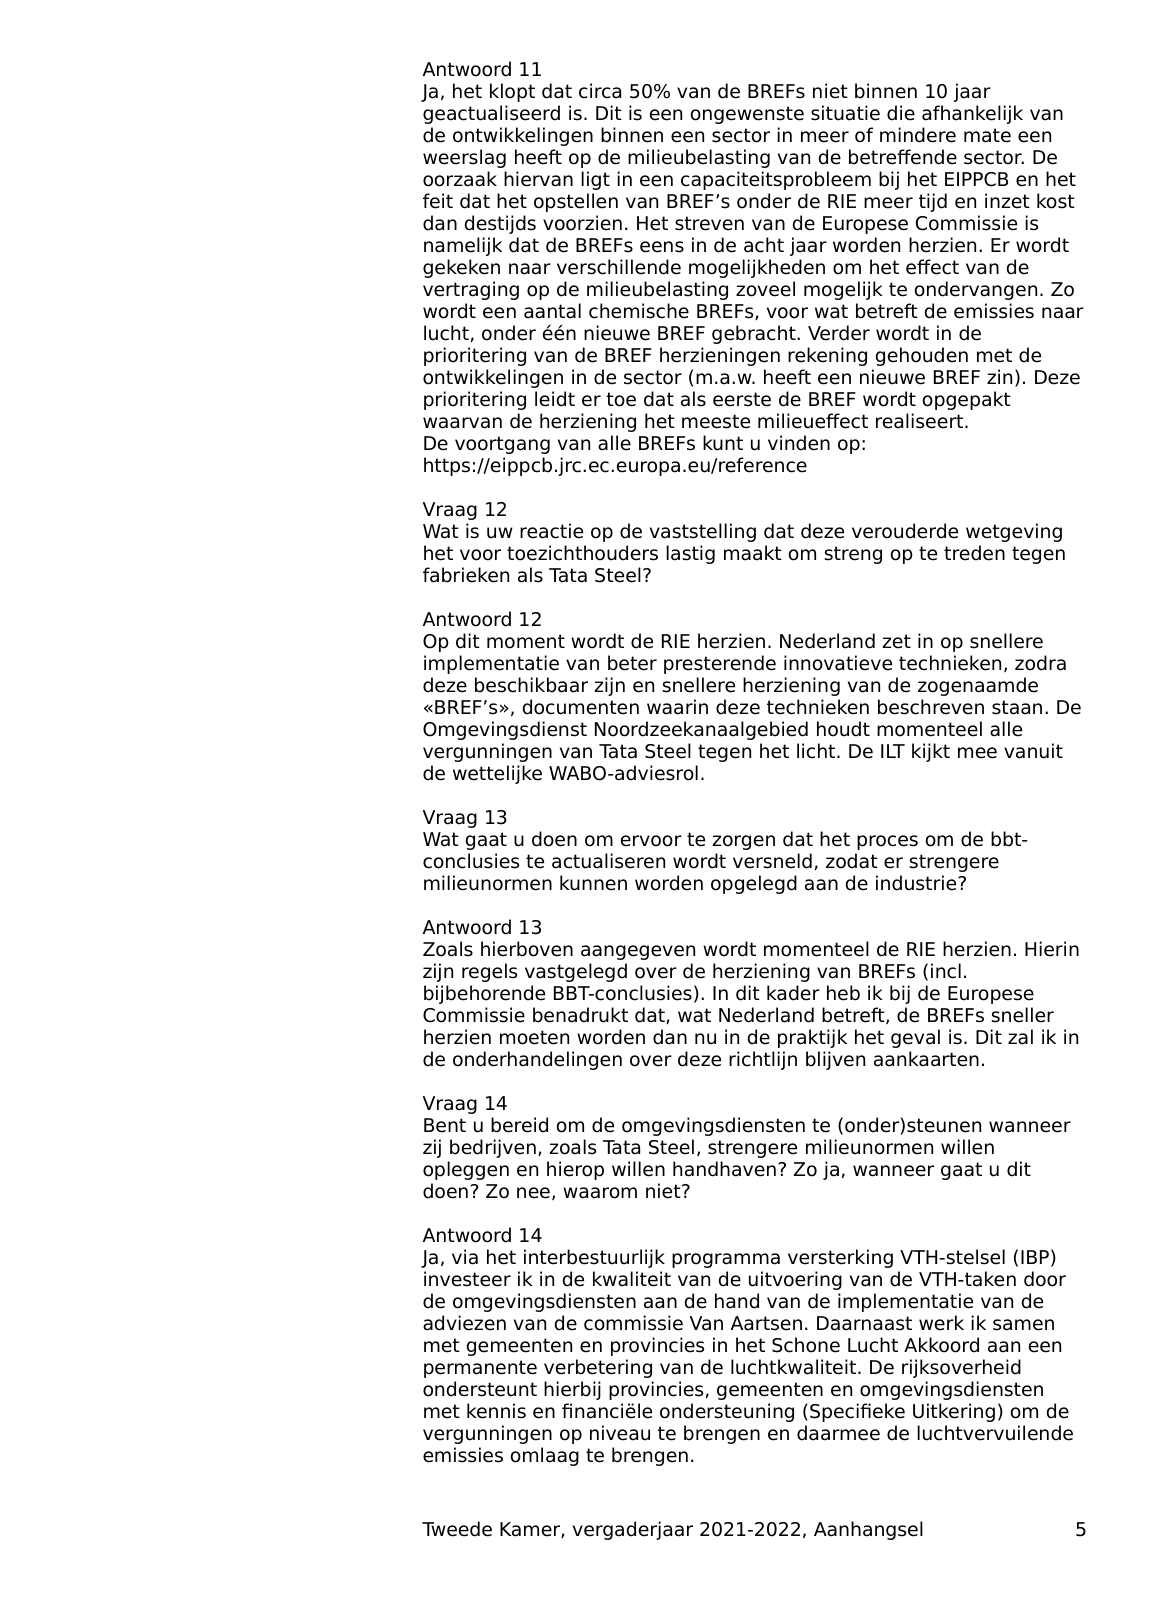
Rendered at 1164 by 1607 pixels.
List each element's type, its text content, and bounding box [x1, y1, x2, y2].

text Vraag 12 [422, 499, 1087, 521]
text Ja, via het interbestuurlijk programma versterking VTH-stelsel (IBP) investeer ik in de kwaliteit van de uitvoering van de VTH-taken door de omgevingsdiensten aan de hand van de implementatie van de adviezen van de commissie Van Aartsen. Daarnaast werk ik samen met gemeenten en provincies in het Schone Lucht Akkoord aan een permanente verbetering van de luchtkwaliteit. De rijksoverheid ondersteunt hierbij provincies, gemeenten en omgevingsdiensten met kennis en financiële ondersteuning (Specifieke Uitkering) om de vergunningen op niveau te brengen en daarmee de luchtvervuilende emissies omlaag te brengen. [422, 1247, 1087, 1467]
text Bent u bereid om de omgevingsdiensten te (onder)steunen wanneer zij bedrijven, zoals Tata Steel, strengere milieunormen willen opleggen en hierop willen handhaven? Zo ja, wanneer gaat u dit doen? Zo nee, waarom niet? [422, 1115, 1087, 1203]
text Zoals hierboven aangegeven wordt momenteel de RIE herzien. Hierin zijn regels vastgelegd over de herziening van BREFs (incl. bijbehorende BBT-conclusies). In dit kader heb ik bij de Europese Commissie benadrukt dat, wat Nederland betreft, de BREFs sneller herzien moeten worden dan nu in de praktijk het geval is. Dit zal ik in de onderhandelingen over deze richtlijn blijven aankaarten. [422, 939, 1087, 1071]
text Ja, het klopt dat circa 50% van de BREFs niet binnen 10 jaar geactualiseerd is. Dit is een ongewenste situatie die afhankelijk van de ontwikkelingen binnen een sector in meer of mindere mate een weerslag heeft op de milieubelasting van de betreffende sector. De oorzaak hiervan ligt in een capaciteitsprobleem bij het EIPPCB en het feit dat het opstellen van BREF’s onder de RIE meer tijd en inzet kost dan destijds voorzien. Het streven van de Europese Commissie is namelijk dat de BREFs eens in de acht jaar worden herzien. Er wordt gekeken naar verschillende mogelijkheden om het effect van de vertraging op de milieubelasting zoveel mogelijk te ondervangen. Zo wordt een aantal chemische BREFs, voor wat betreft de emissies naar lucht, onder één nieuwe BREF gebracht. Verder wordt in de prioritering van de BREF herzieningen rekening gehouden met de ontwikkelingen in de sector (m.a.w. heeft een nieuwe BREF zin). Deze prioritering leidt er toe dat als eerste de BREF wordt opgepakt waarvan de herziening het meeste milieueffect realiseert. [422, 81, 1087, 433]
text Antwoord 13 [422, 917, 1087, 939]
text Vraag 14 [422, 1093, 1087, 1115]
text Vraag 13 [422, 807, 1087, 829]
text Op dit moment wordt de RIE herzien. Nederland zet in op snellere implementatie van beter presterende innovatieve technieken, zodra deze beschikbaar zijn en snellere herziening van de zogenaamde «BREF’s», documenten waarin deze technieken beschreven staan. De Omgevingsdienst Noordzeekanaalgebied houdt momenteel alle vergunningen van Tata Steel tegen het licht. De ILT kijkt mee vanuit de wettelijke WABO-adviesrol. [422, 631, 1087, 785]
text De voortgang van alle BREFs kunt u vinden op: https://eippcb.jrc.ec.europa.eu/reference [422, 433, 1087, 477]
text Antwoord 12 [422, 609, 1087, 631]
text Wat gaat u doen om ervoor te zorgen dat het proces om de bbt-conclusies te actualiseren wordt versneld, zodat er strengere milieunormen kunnen worden opgelegd aan de industrie? [422, 829, 1087, 895]
text Wat is uw reactie op de vaststelling dat deze verouderde wetgeving het voor toezichthouders lastig maakt om streng op te treden tegen fabrieken als Tata Steel? [422, 521, 1087, 587]
text Antwoord 11 [422, 59, 1087, 81]
text Antwoord 14 [422, 1225, 1087, 1247]
